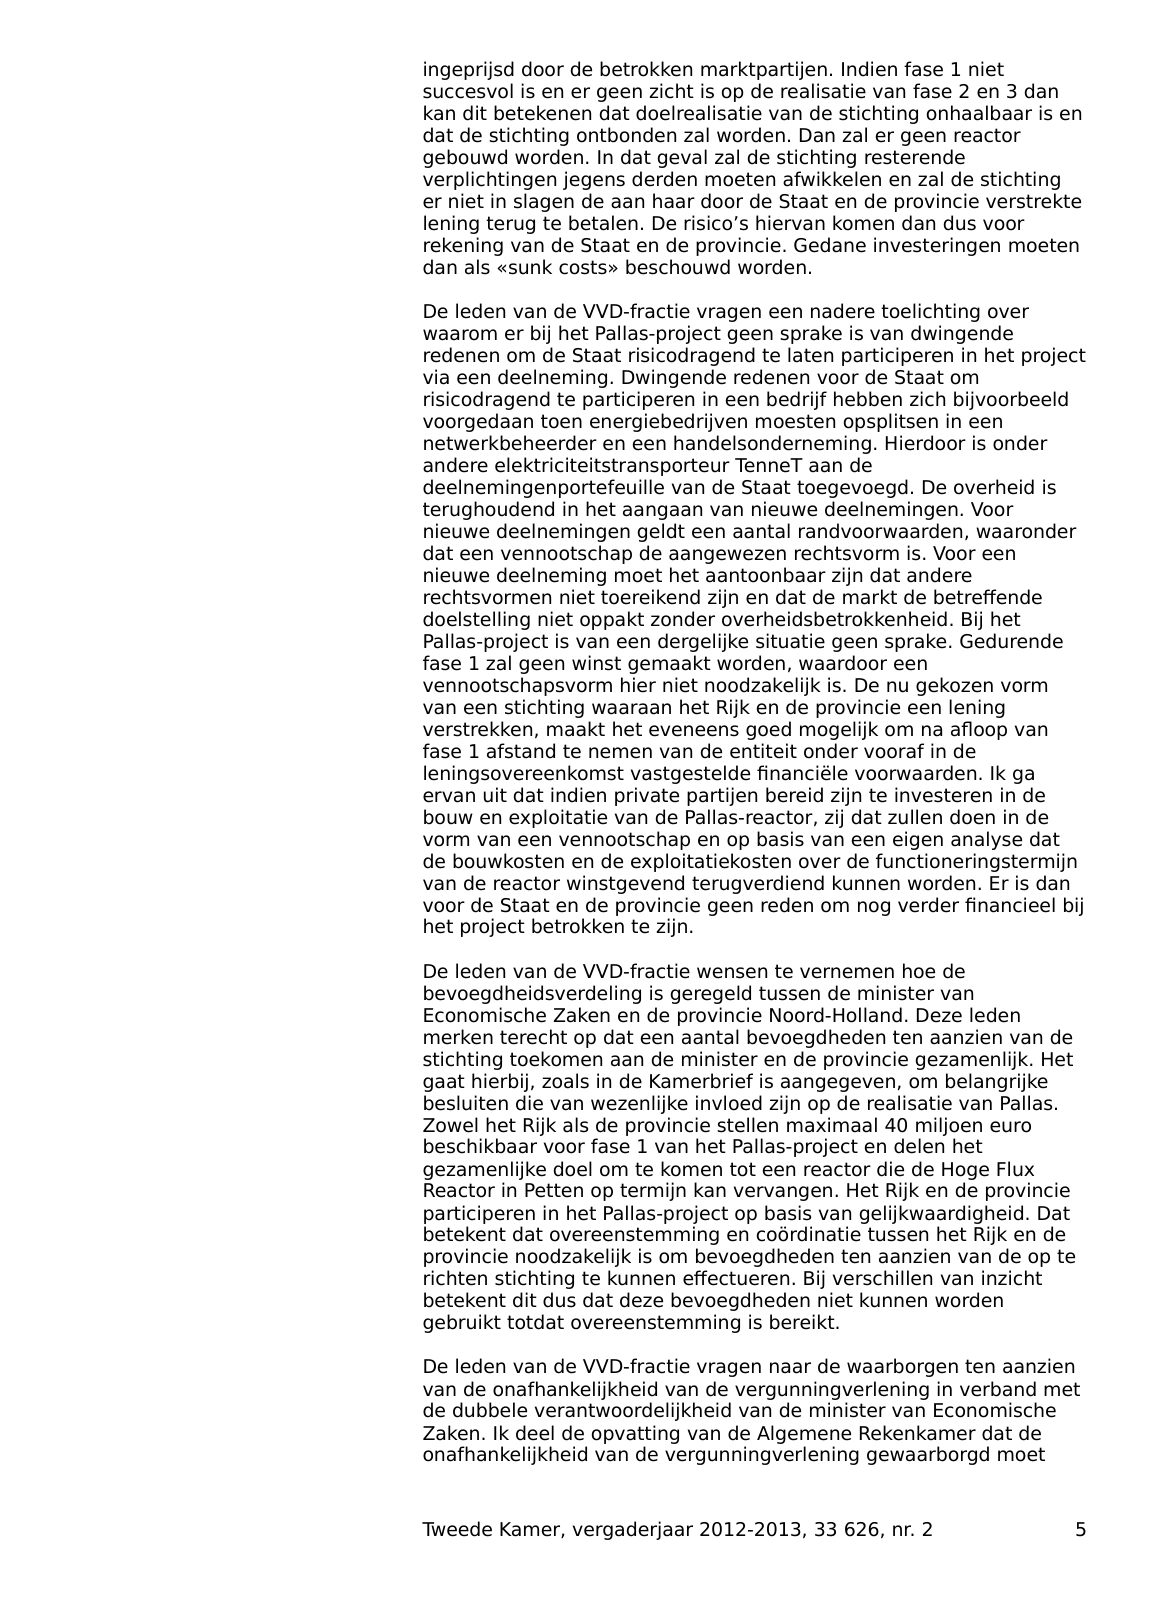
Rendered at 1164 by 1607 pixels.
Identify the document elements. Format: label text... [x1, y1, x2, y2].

text De leden van de VVD-fractie wensen te vernemen hoe de bevoegdheidsverdeling is geregeld tussen de minister van Economische Zaken en de provincie Noord-Holland. Deze leden merken terecht op dat een aantal bevoegdheden ten aanzien van de stichting toekomen aan de minister en de provincie gezamenlijk. Het gaat hierbij, zoals in de Kamerbrief is aangegeven, om belangrijke besluiten die van wezenlijke invloed zijn op de realisatie van Pallas. Zowel het Rijk als de provincie stellen maximaal 40 miljoen euro beschikbaar voor fase 1 van het Pallas-project en delen het gezamenlijke doel om te komen tot een reactor die de Hoge Flux Reactor in Petten op termijn kan vervangen. Het Rijk en de provincie participeren in het Pallas-project op basis van gelijkwaardigheid. Dat betekent dat overeenstemming en coördinatie tussen het Rijk en de provincie noodzakelijk is om bevoegdheden ten aanzien van de op te richten stichting te kunnen effectueren. Bij verschillen van inzicht betekent dit dus dat deze bevoegdheden niet kunnen worden gebruikt totdat overeenstemming is bereikt. [422, 961, 1087, 1334]
text ingeprijsd door de betrokken marktpartijen. Indien fase 1 niet succesvol is en er geen zicht is op de realisatie van fase 2 en 3 dan kan dit betekenen dat doelrealisatie van de stichting onhaalbaar is en dat de stichting ontbonden zal worden. Dan zal er geen reactor gebouwd worden. In dat geval zal de stichting resterende verplichtingen jegens derden moeten afwikkelen en zal de stichting er niet in slagen de aan haar door de Staat en de provincie verstrekte lening terug te betalen. De risico’s hiervan komen dan dus voor rekening van de Staat en de provincie. Gedane investeringen moeten dan als «sunk costs» beschouwd worden. [422, 59, 1087, 279]
text De leden van de VVD-fractie vragen een nadere toelichting over waarom er bij het Pallas-project geen sprake is van dwingende redenen om de Staat risicodragend te laten participeren in het project via een deelneming. Dwingende redenen voor de Staat om risicodragend te participeren in een bedrijf hebben zich bijvoorbeeld voorgedaan toen energiebedrijven moesten opsplitsen in een netwerkbeheerder en een handelsonderneming. Hierdoor is onder andere elektriciteitstransporteur TenneT aan de deelnemingenportefeuille van de Staat toegevoegd. De overheid is terughoudend in het aangaan van nieuwe deelnemingen. Voor nieuwe deelnemingen geldt een aantal randvoorwaarden, waaronder dat een vennootschap de aangewezen rechtsvorm is. Voor een nieuwe deelneming moet het aantoonbaar zijn dat andere rechtsvormen niet toereikend zijn en dat de markt de betreffende doelstelling niet oppakt zonder overheidsbetrokkenheid. Bij het Pallas-project is van een dergelijke situatie geen sprake. Gedurende fase 1 zal geen winst gemaakt worden, waardoor een vennootschapsvorm hier niet noodzakelijk is. De nu gekozen vorm van een stichting waaraan het Rijk en de provincie een lening verstrekken, maakt het eveneens goed mogelijk om na afloop van fase 1 afstand te nemen van de entiteit onder vooraf in de leningsovereenkomst vastgestelde financiële voorwaarden. Ik ga ervan uit dat indien private partijen bereid zijn te investeren in de bouw en exploitatie van de Pallas-reactor, zij dat zullen doen in de vorm van een vennootschap en op basis van een eigen analyse dat de bouwkosten en de exploitatiekosten over de functioneringstermijn van de reactor winstgevend terugverdiend kunnen worden. Er is dan voor de Staat en de provincie geen reden om nog verder financieel bij het project betrokken te zijn. [422, 301, 1087, 938]
text De leden van de VVD-fractie vragen naar de waarborgen ten aanzien van de onafhankelijkheid van de vergunningverlening in verband met de dubbele verantwoordelijkheid van de minister van Economische Zaken. Ik deel de opvatting van de Algemene Rekenkamer dat de onafhankelijkheid van de vergunningverlening gewaarborgd moet [422, 1356, 1087, 1466]
